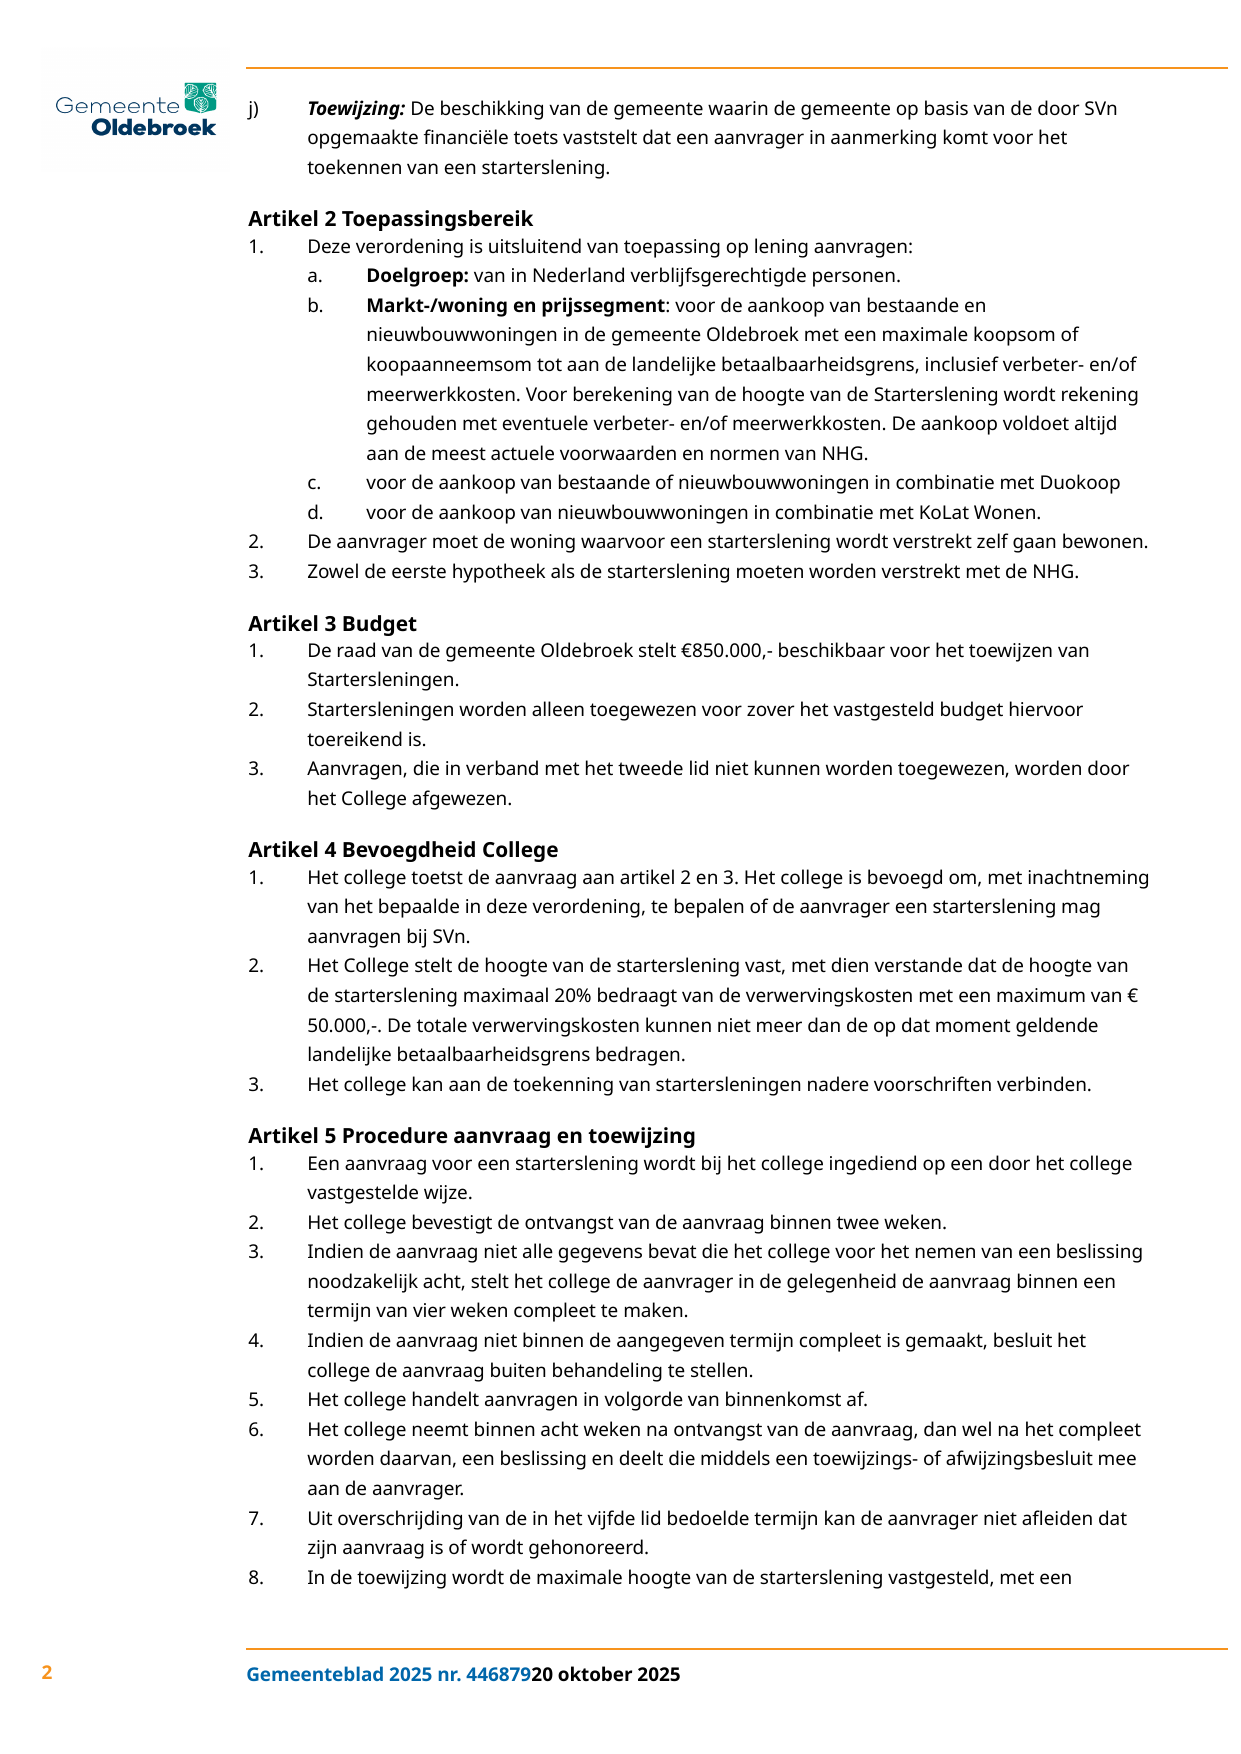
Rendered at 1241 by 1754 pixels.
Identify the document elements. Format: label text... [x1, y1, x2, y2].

list voor de aankoop van bestaande of nieuwbouwwoningen in combinatie met Duokoop [307, 469, 1152, 495]
list Het College stelt de hoogte van de starterslening vast, met dien verstande dat de hoogte van de starterslening maximaal 20% bedraagt van de verwervingskosten met een maximum van € 50.000,-. De totale verwervingskosten kunnen niet meer dan de op dat moment geldende landelijke betaalbaarheidsgrens bedragen. [248, 953, 1152, 1067]
list Het college bevestigt de ontvangst van de aanvraag binnen twee weken. [248, 1209, 1152, 1235]
list Toewijzing: De beschikking van de gemeente waarin de gemeente op basis van de door SVn opgemaakte financiële toets vaststelt dat een aanvrager in aanmerking komt voor het toekennen van een starterslening. [248, 95, 1152, 180]
text Artikel 3 Budget [248, 609, 1152, 637]
list Indien de aanvraag niet alle gegevens bevat die het college voor het nemen van een beslissing noodzakelijk acht, stelt het college de aanvrager in de gelegenheid de aanvraag binnen een termijn van vier weken compleet te maken. [248, 1238, 1152, 1323]
list Deze verordening is uitsluitend van toepassing op lening aanvragen: [248, 233, 1152, 258]
list Het college neemt binnen acht weken na ontvangst van de aanvraag, dan wel na het compleet worden daarvan, een beslissing en deelt die middels een toewijzings- of afwijzingsbesluit mee aan de aanvrager. [248, 1416, 1152, 1501]
list Het college toetst de aanvraag aan artikel 2 en 3. Het college is bevoegd om, met inachtneming van het bepaalde in deze verordening, te bepalen of de aanvrager een starterslening mag aanvragen bij SVn. [248, 864, 1152, 949]
list Markt-/woning en prijssegment: voor de aankoop van bestaande en nieuwbouwwoningen in de gemeente Oldebroek met een maximale koopsom of koopaanneemsom tot aan de landelijke betaalbaarheidsgrens, inclusief verbeter- en/of meerwerkkosten. Voor berekening van de hoogte van de Starterslening wordt rekening gehouden met eventuele verbeter- en/of meerwerkkosten. De aankoop voldoet altijd aan de meest actuele voorwaarden en normen van NHG. [307, 292, 1152, 466]
list Indien de aanvraag niet binnen de aangegeven termijn compleet is gemaakt, besluit het college de aanvraag buiten behandeling te stellen. [248, 1327, 1152, 1383]
list Uit overschrijding van de in het vijfde lid bedoelde termijn kan de aanvrager niet afleiden dat zijn aanvraag is of wordt gehonoreerd. [248, 1505, 1152, 1560]
list De aanvrager moet de woning waarvoor een starterslening wordt verstrekt zelf gaan bewonen. [248, 529, 1152, 554]
list De raad van de gemeente Oldebroek stelt €850.000,- beschikbaar voor het toewijzen van Startersleningen. [248, 637, 1152, 692]
list Het college handelt aanvragen in volgorde van binnenkomst af. [248, 1386, 1152, 1412]
list Aanvragen, die in verband met het tweede lid niet kunnen worden toegewezen, worden door het College afgewezen. [248, 755, 1152, 811]
picture [41, 47, 231, 172]
list In de toewijzing wordt de maximale hoogte van de starterslening vastgesteld, met een [248, 1564, 1152, 1590]
list voor de aankoop van nieuwbouwwoningen in combinatie met KoLat Wonen. [307, 499, 1152, 525]
list Een aanvraag voor een starterslening wordt bij het college ingediend op een door het college vastgestelde wijze. [248, 1150, 1152, 1205]
list Het college kan aan de toekenning van startersleningen nadere voorschriften verbinden. [248, 1071, 1152, 1097]
list Doelgroep: van in Nederland verblijfsgerechtigde personen. [307, 262, 1152, 288]
text Artikel 4 Bevoegdheid College [248, 835, 1152, 864]
text Artikel 5 Procedure aanvraag en toewijzing [248, 1121, 1152, 1150]
list Startersleningen worden alleen toegewezen voor zover het vastgesteld budget hiervoor toereikend is. [248, 696, 1152, 752]
list Zowel de eerste hypotheek als de starterslening moeten worden verstrekt met de NHG. [248, 558, 1152, 584]
text Artikel 2 Toepassingsbereik [248, 204, 1152, 233]
